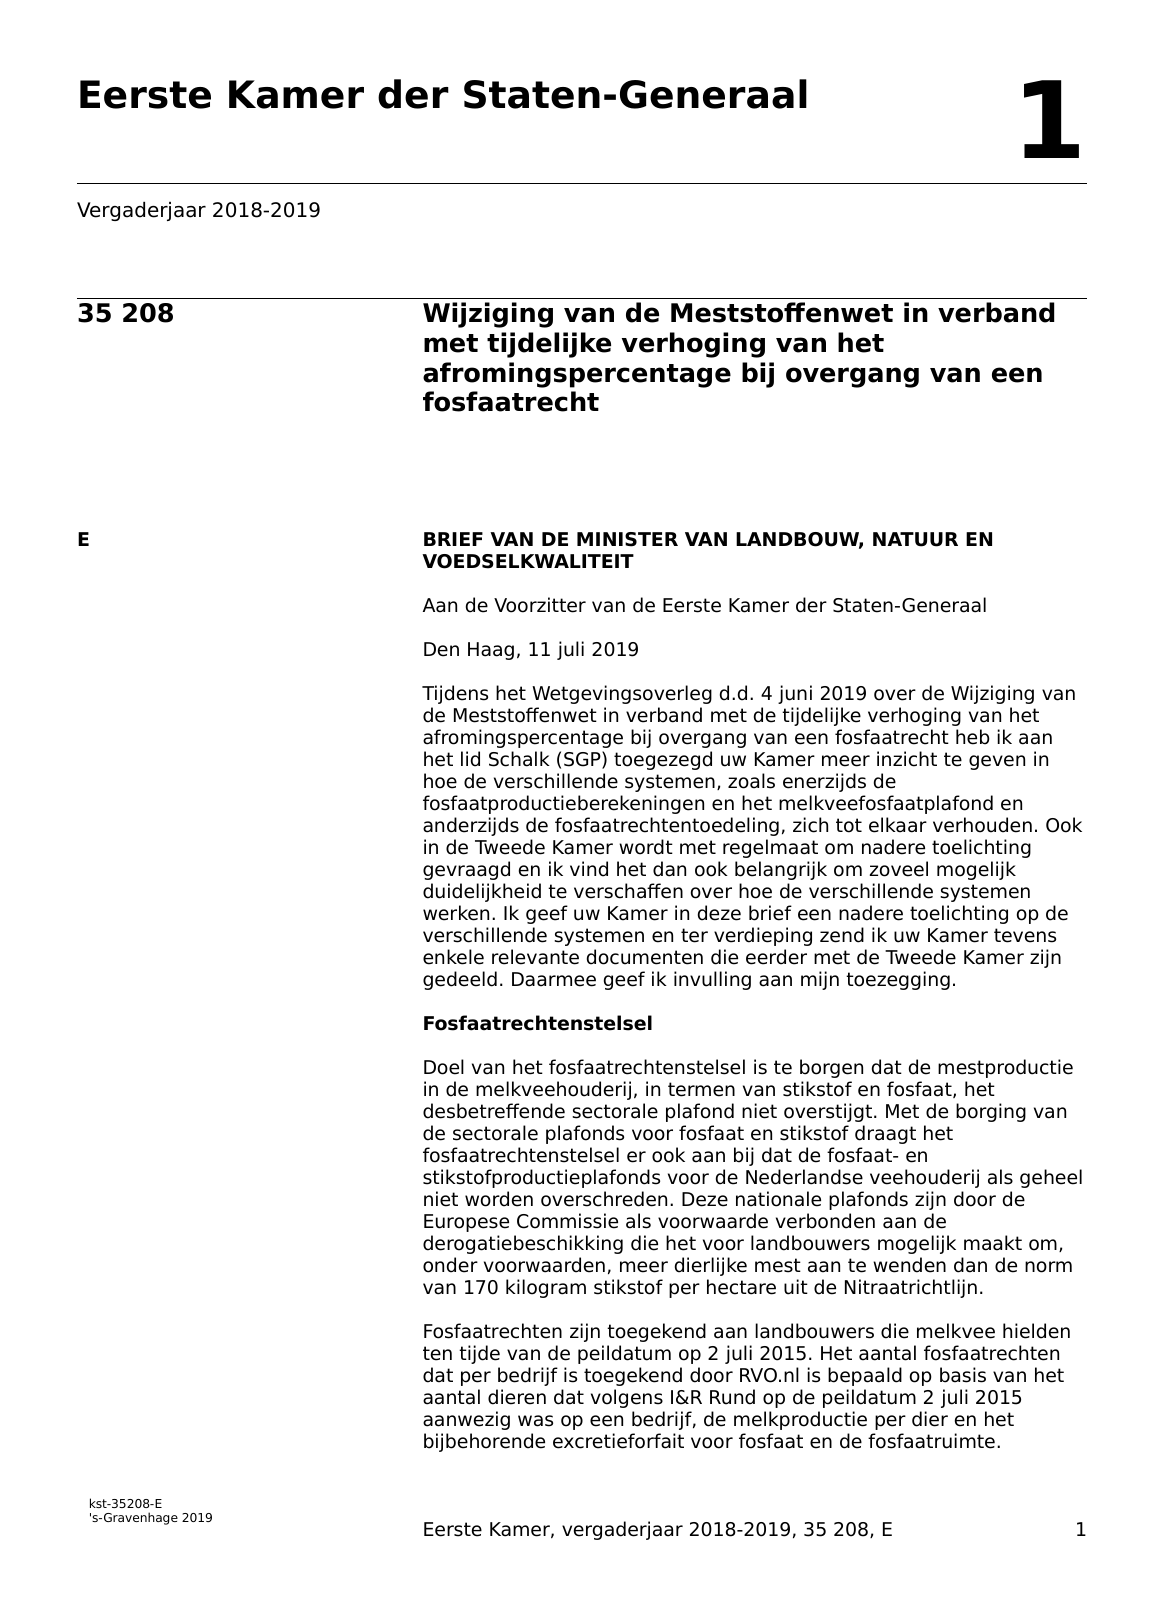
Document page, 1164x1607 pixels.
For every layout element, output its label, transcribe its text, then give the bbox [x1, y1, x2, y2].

table_header Eerste Kamer der Staten-Generaal [77, 59, 886, 183]
text Den Haag, 11 juli 2019 [422, 639, 1087, 661]
text Doel van het fosfaatrechtenstelsel is te borgen dat de mestproductie in de melkveehouderij, in termen van stikstof en fosfaat, het desbetreffende sectorale plafond niet overstijgt. Met de borging van de sectorale plafonds voor fosfaat en stikstof draagt het fosfaatrechtenstelsel er ook aan bij dat de fosfaat- en stikstofproductieplafonds voor de Nederlandse veehouderij als geheel niet worden overschreden. Deze nationale plafonds zijn door de Europese Commissie als voorwaarde verbonden aan de derogatiebeschikking die het voor landbouwers mogelijk maakt om, onder voorwaarden, meer dierlijke mest aan te wenden dan de norm van 170 kilogram stikstof per hectare uit de Nitraatrichtlijn. [422, 1057, 1087, 1299]
subtitle 35 208 Wijziging van de Meststoffenwet in verband met tijdelijke verhoging van het afromingspercentage bij overgang van een fosfaatrecht [77, 299, 1087, 418]
text Tijdens het Wetgevingsoverleg d.d. 4 juni 2019 over de Wijziging van de Meststoffenwet in verband met de tijdelijke verhoging van het afromingspercentage bij overgang van een fosfaatrecht heb ik aan het lid Schalk (SGP) toegezegd uw Kamer meer inzicht te geven in hoe de verschillende systemen, zoals enerzijds de fosfaatproductieberekeningen en het melkveefosfaatplafond en anderzijds de fosfaatrechtentoedeling, zich tot elkaar verhouden. Ook in de Tweede Kamer wordt met regelmaat om nadere toelichting gevraagd en ik vind het dan ook belangrijk om zoveel mogelijk duidelijkheid te verschaffen over hoe de verschillende systemen werken. Ik geef uw Kamer in deze brief een nadere toelichting op de verschillende systemen en ter verdieping zend ik uw Kamer tevens enkele relevante documenten die eerder met de Tweede Kamer zijn gedeeld. Daarmee geef ik invulling aan mijn toezegging. [422, 683, 1087, 991]
table_header 1 [886, 59, 1087, 183]
text kst-35208-E [88, 1497, 323, 1511]
table_cell Vergaderjaar 2018-2019 [77, 184, 1087, 298]
text Fosfaatrechten zijn toegekend aan landbouwers die melkvee hielden ten tijde van de peildatum op 2 juli 2015. Het aantal fosfaatrechten dat per bedrijf is toegekend door RVO.nl is bepaald op basis van het aantal dieren dat volgens I&R Rund op de peildatum 2 juli 2015 aanwezig was op een bedrijf, de melkproductie per dier en het bijbehorende excretieforfait voor fosfaat en de fosfaatruimte. [422, 1321, 1087, 1453]
text Aan de Voorzitter van de Eerste Kamer der Staten-Generaal [422, 595, 1087, 617]
text 's-Gravenhage 2019 [88, 1511, 323, 1525]
subtitle Fosfaatrechtenstelsel [422, 1013, 1087, 1035]
subtitle E BRIEF VAN DE MINISTER VAN LANDBOUW, NATUUR EN VOEDSELKWALITEIT [77, 529, 1087, 573]
